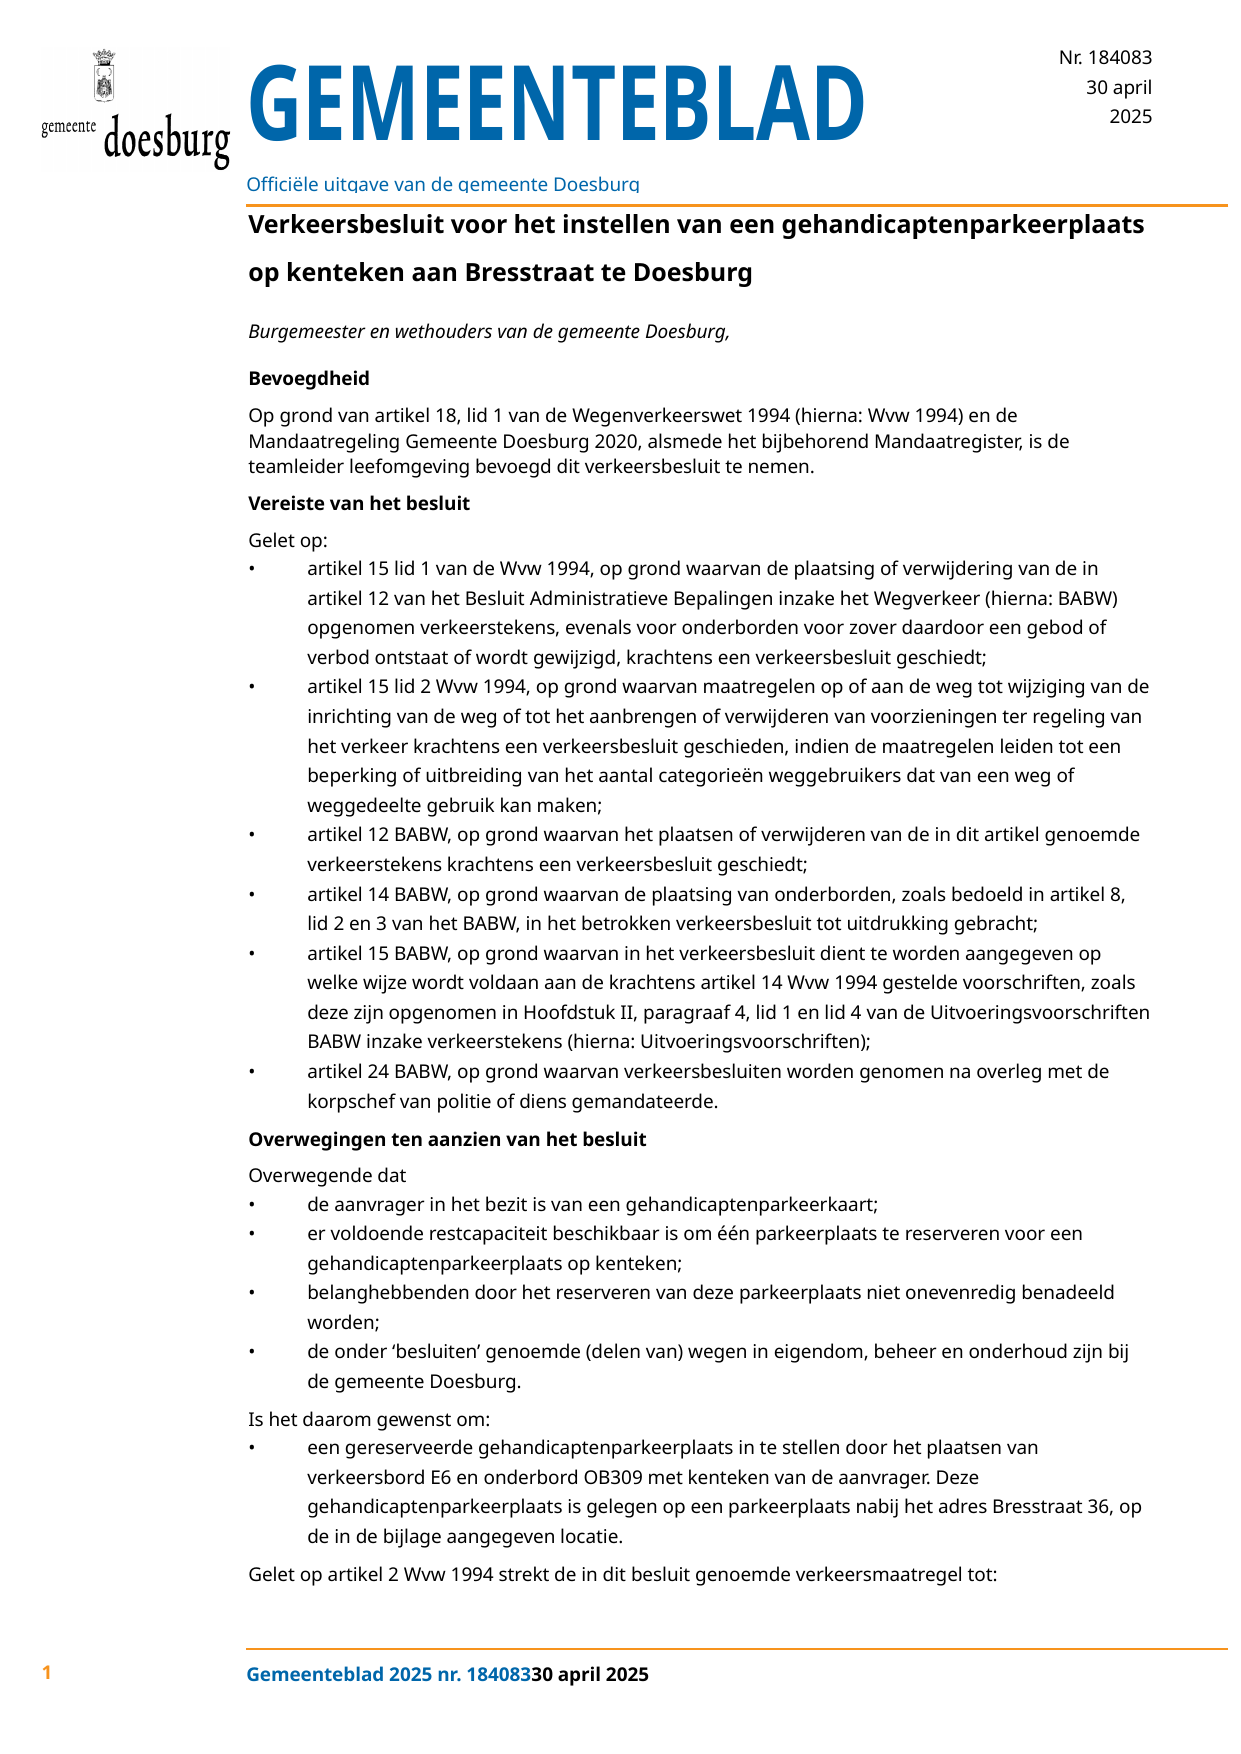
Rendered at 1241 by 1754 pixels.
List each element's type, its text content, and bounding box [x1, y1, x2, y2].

list artikel 24 BABW, op grond waarvan verkeersbesluiten worden genomen na overleg met de korpschef van politie of diens gemandateerde. [248, 1058, 1152, 1113]
list belanghebbenden door het reserveren van deze parkeerplaats niet onevenredig benadeeld worden; [248, 1279, 1152, 1335]
text Overwegingen ten aanzien van het besluit [248, 1126, 1152, 1151]
list een gereserveerde gehandicaptenparkeerplaats in te stellen door het plaatsen van verkeersbord E6 en onderbord OB309 met kenteken van de aanvrager. Deze gehandicaptenparkeerplaats is gelegen op een parkeerplaats nabij het adres Bresstraat 36, op de in de bijlage aangegeven locatie. [248, 1434, 1152, 1549]
list artikel 15 lid 1 van de Wvw 1994, op grond waarvan de plaatsing of verwijdering van de in artikel 12 van het Besluit Administratieve Bepalingen inzake het Wegverkeer (hierna: BABW) opgenomen verkeerstekens, evenals voor onderborden voor zover daardoor een gebod of verbod ontstaat of wordt gewijzigd, krachtens een verkeersbesluit geschiedt; [248, 555, 1152, 670]
text Gelet op: [248, 527, 1152, 553]
list artikel 15 BABW, op grond waarvan in het verkeersbesluit dient te worden aangegeven op welke wijze wordt voldaan aan de krachtens artikel 14 Wvw 1994 gestelde voorschriften, zoals deze zijn opgenomen in Hoofdstuk II, paragraaf 4, lid 1 en lid 4 van de Uitvoeringsvoorschriften BABW inzake verkeerstekens (hierna: Uitvoeringsvoorschriften); [248, 940, 1152, 1054]
text Bevoegdheid [248, 366, 1152, 391]
text Gelet op artikel 2 Wvw 1994 strekt de in dit besluit genoemde verkeersmaatregel tot: [248, 1561, 1152, 1587]
list artikel 12 BABW, op grond waarvan het plaatsen of verwijderen van de in dit artikel genoemde verkeerstekens krachtens een verkeersbesluit geschiedt; [248, 822, 1152, 877]
text Burgemeester en wethouders van de gemeente Doesburg, [248, 318, 1152, 344]
list artikel 15 lid 2 Wvw 1994, op grond waarvan maatregelen op of aan de weg tot wijziging van de inrichting van de weg of tot het aanbrengen of verwijderen van voorzieningen ter regeling van het verkeer krachtens een verkeersbesluit geschieden, indien de maatregelen leiden tot een beperking of uitbreiding van het aantal categorieën weggebruikers dat van een weg of weggedeelte gebruik kan maken; [248, 674, 1152, 818]
list de onder ‘besluiten’ genoemde (delen van) wegen in eigendom, beheer en onderhoud zijn bij de gemeente Doesburg. [248, 1339, 1152, 1394]
list de aanvrager in het bezit is van een gehandicaptenparkeerkaart; [248, 1191, 1152, 1216]
picture [41, 47, 231, 172]
list er voldoende restcapaciteit beschikbaar is om één parkeerplaats te reserveren voor een gehandicaptenparkeerplaats op kenteken; [248, 1220, 1152, 1276]
list artikel 14 BABW, op grond waarvan de plaatsing van onderborden, zoals bedoeld in artikel 8, lid 2 en 3 van het BABW, in het betrokken verkeersbesluit tot uitdrukking gebracht; [248, 881, 1152, 936]
text Op grond van artikel 18, lid 1 van de Wegenverkeerswet 1994 (hierna: Wvw 1994) en de Mandaatregeling Gemeente Doesburg 2020, alsmede het bijbehorend Mandaatregister, is de teamleider leefomgeving bevoegd dit verkeersbesluit te nemen. [248, 402, 1152, 479]
text Overwegende dat [248, 1162, 1152, 1188]
text Vereiste van het besluit [248, 490, 1152, 516]
text Verkeersbesluit voor het instellen van een gehandicaptenparkeerplaats op kenteken aan Bresstraat te Doesburg [248, 207, 1152, 288]
text Is het daarom gewenst om: [248, 1406, 1152, 1432]
